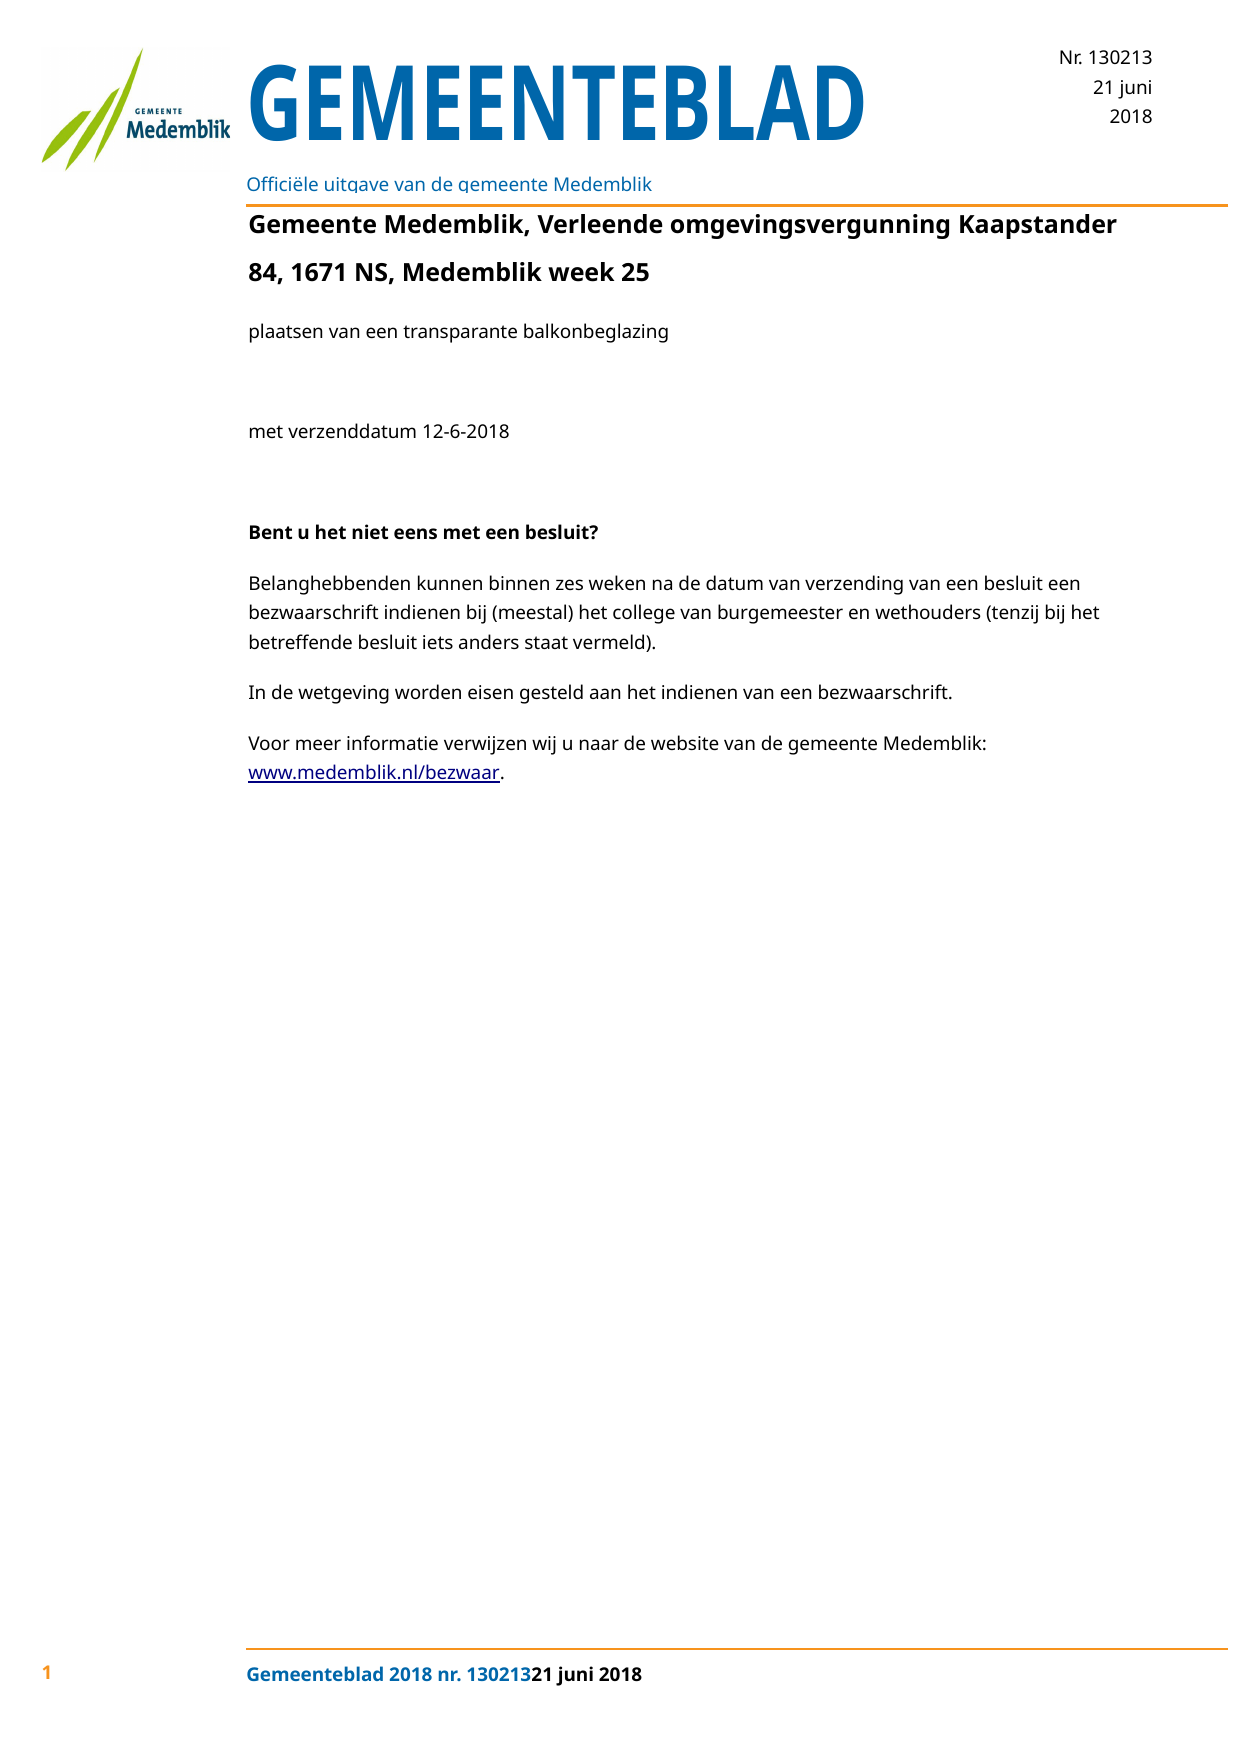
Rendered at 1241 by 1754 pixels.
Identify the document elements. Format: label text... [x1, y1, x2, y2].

text Bent u het niet eens met een besluit? [248, 519, 1152, 545]
text met verzenddatum 12-6-2018 [248, 419, 1152, 444]
text plaatsen van een transparante balkonbeglazing [248, 318, 1152, 344]
text Voor meer informatie verwijzen wij u naar de website van de gemeente Medemblik: www.medemblik.nl/bezwaar. [248, 730, 1152, 785]
text Belanghebbenden kunnen binnen zes weken na de datum van verzending van een besluit een bezwaarschrift indienen bij (meestal) het college van burgemeester en wethouders (tenzij bij het betreffende besluit iets anders staat vermeld). [248, 570, 1152, 655]
picture [41, 47, 231, 172]
text In de wetgeving worden eisen gesteld aan het indienen van een bezwaarschrift. [248, 679, 1152, 705]
text Gemeente Medemblik, Verleende omgevingsvergunning Kaapstander 84, 1671 NS, Medemblik week 25 [248, 207, 1152, 288]
